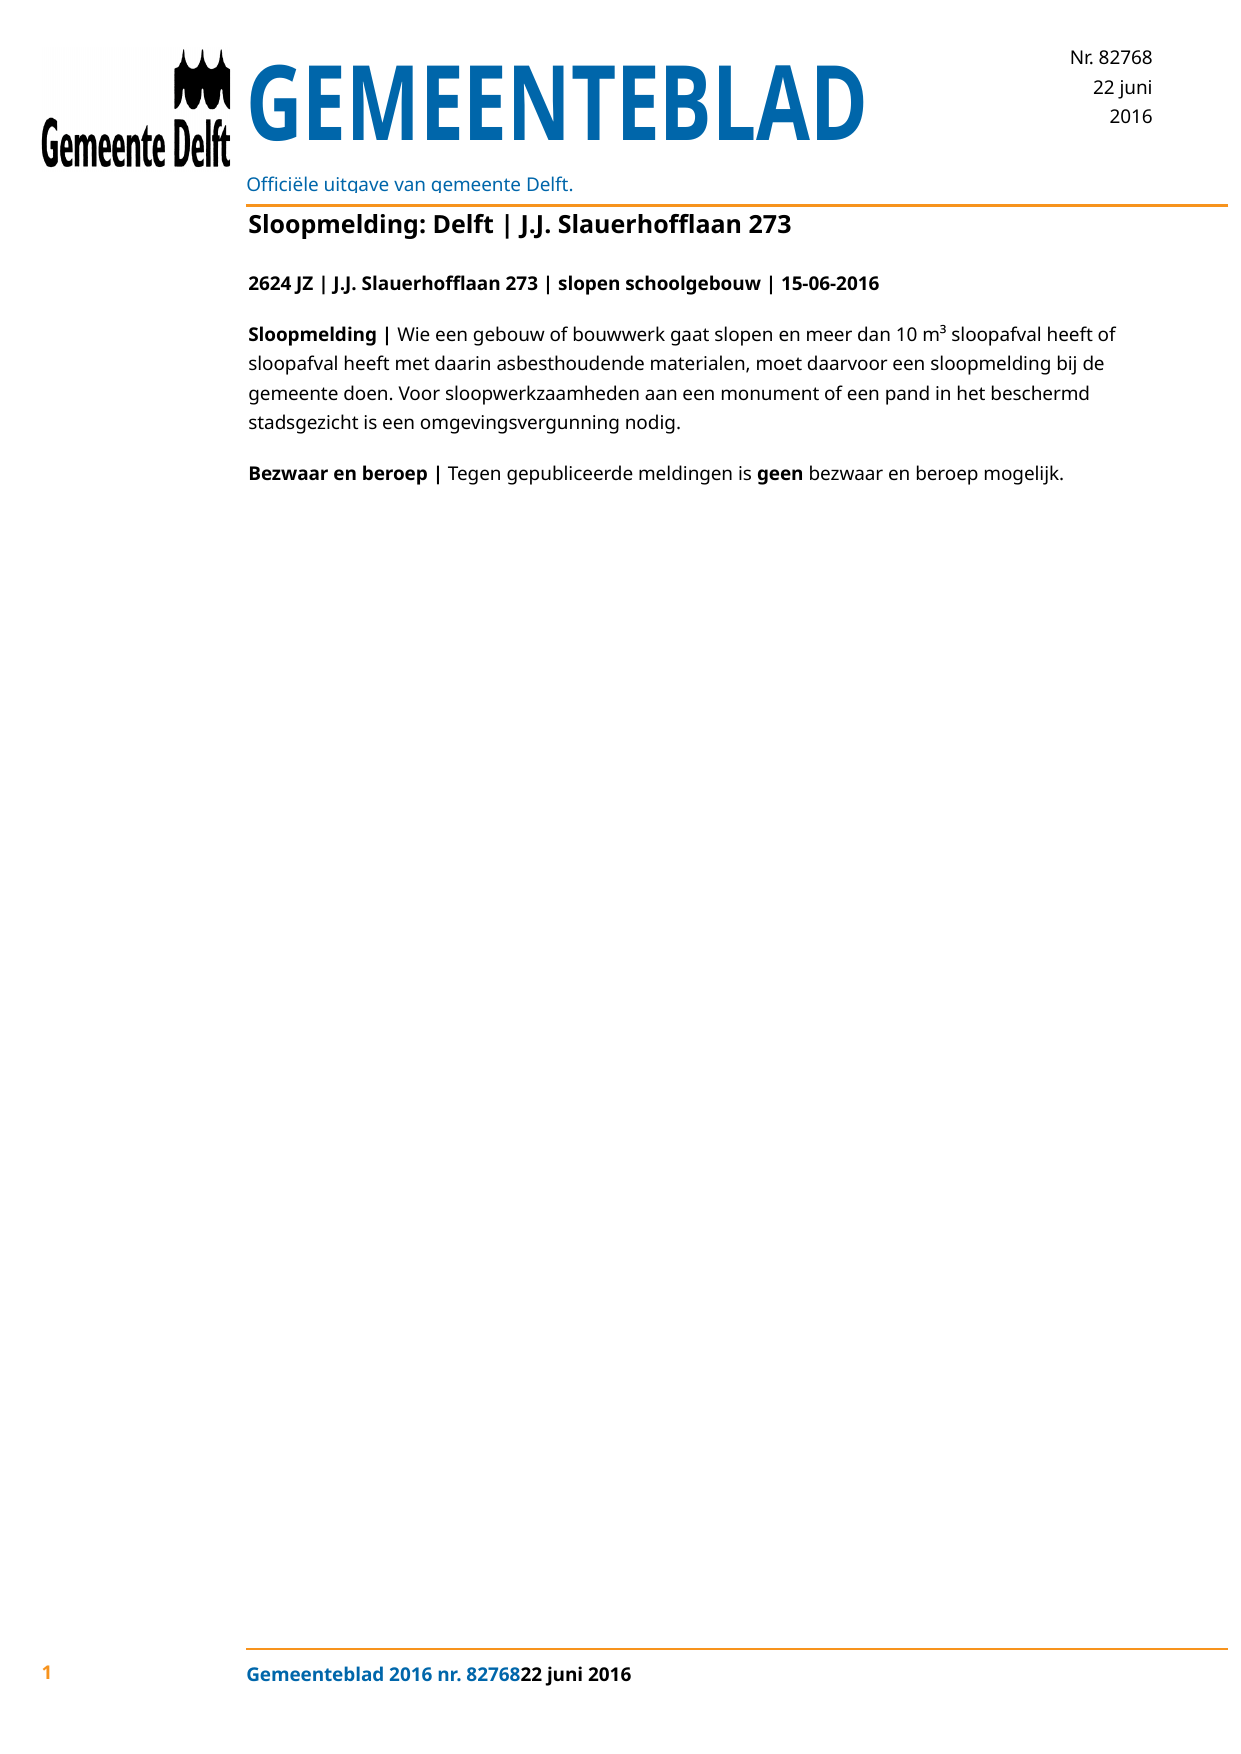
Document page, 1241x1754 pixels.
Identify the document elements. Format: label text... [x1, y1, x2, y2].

text Bezwaar en beroep | Tegen gepubliceerde meldingen is geen bezwaar en beroep mogelijk. [248, 460, 1152, 486]
picture [41, 47, 231, 172]
text Sloopmelding | Wie een gebouw of bouwwerk gaat slopen en meer dan 10 m³ sloopafval heeft of sloopafval heeft met daarin asbesthoudende materialen, moet daarvoor een sloopmelding bij de gemeente doen. Voor sloopwerkzaamheden aan een monument of een pand in het beschermd stadsgezicht is een omgevingsvergunning nodig. [248, 321, 1152, 435]
text Sloopmelding: Delft | J.J. Slauerhofflaan 273 [248, 207, 1152, 241]
text 2624 JZ | J.J. Slauerhofflaan 273 | slopen schoolgebouw | 15-06-2016 [248, 270, 1152, 296]
